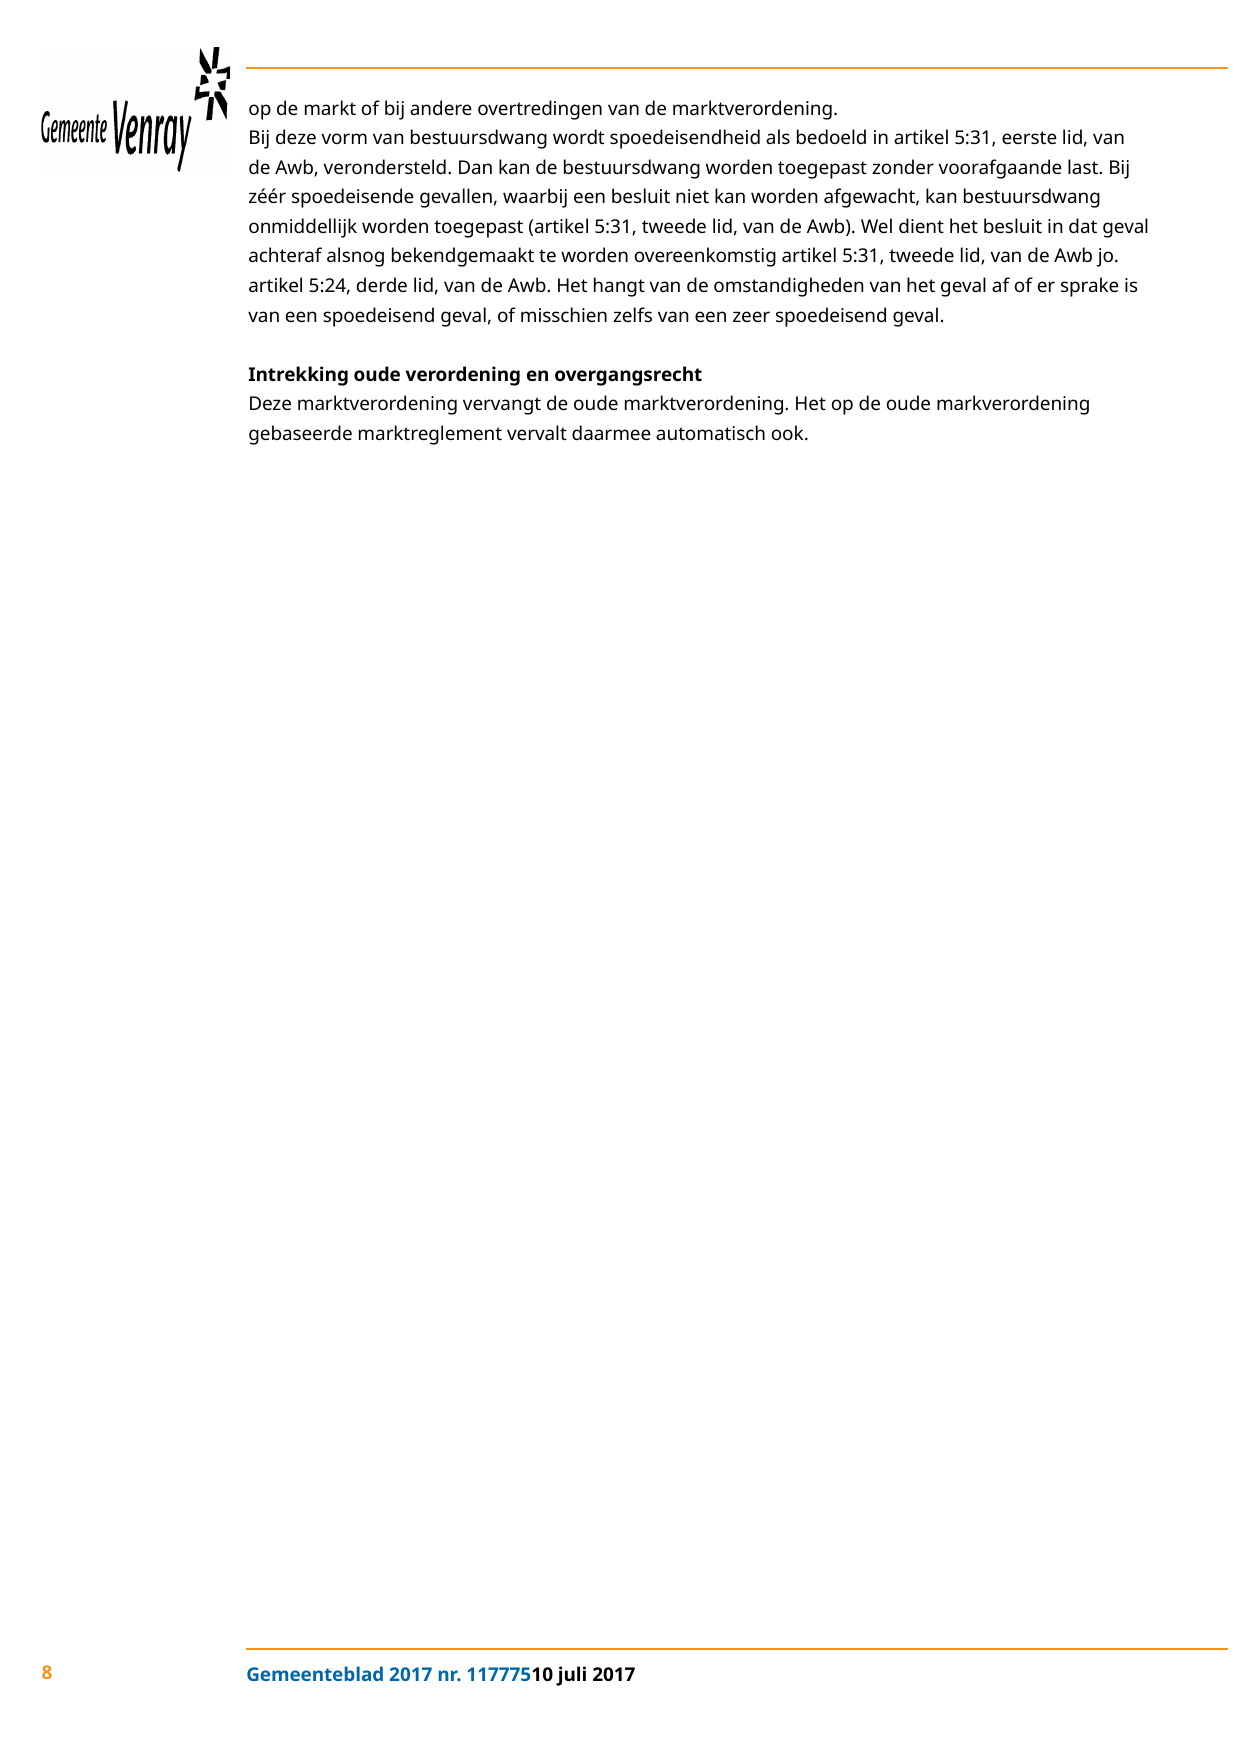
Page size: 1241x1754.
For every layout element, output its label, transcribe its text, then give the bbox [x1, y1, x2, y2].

text Bij deze vorm van bestuursdwang wordt spoedeisendheid als bedoeld in artikel 5:31, eerste lid, van de Awb, verondersteld. Dan kan de bestuursdwang worden toegepast zonder voorafgaande last. Bij zéér spoedeisende gevallen, waarbij een besluit niet kan worden afgewacht, kan bestuursdwang onmiddellijk worden toegepast (artikel 5:31, tweede lid, van de Awb). Wel dient het besluit in dat geval achteraf alsnog bekendgemaakt te worden overeenkomstig artikel 5:31, tweede lid, van de Awb jo. artikel 5:24, derde lid, van de Awb. Het hangt van de omstandigheden van het geval af of er sprake is van een spoedeisend geval, of misschien zelfs van een zeer spoedeisend geval. [248, 124, 1152, 328]
text Deze marktverordening vervangt de oude marktverordening. Het op de oude markverordening gebaseerde marktreglement vervalt daarmee automatisch ook. [248, 391, 1152, 446]
text Intrekking oude verordening en overgangsrecht [248, 361, 1152, 387]
text op de markt of bij andere overtredingen van de marktverordening. [248, 95, 1152, 121]
picture [41, 47, 231, 172]
